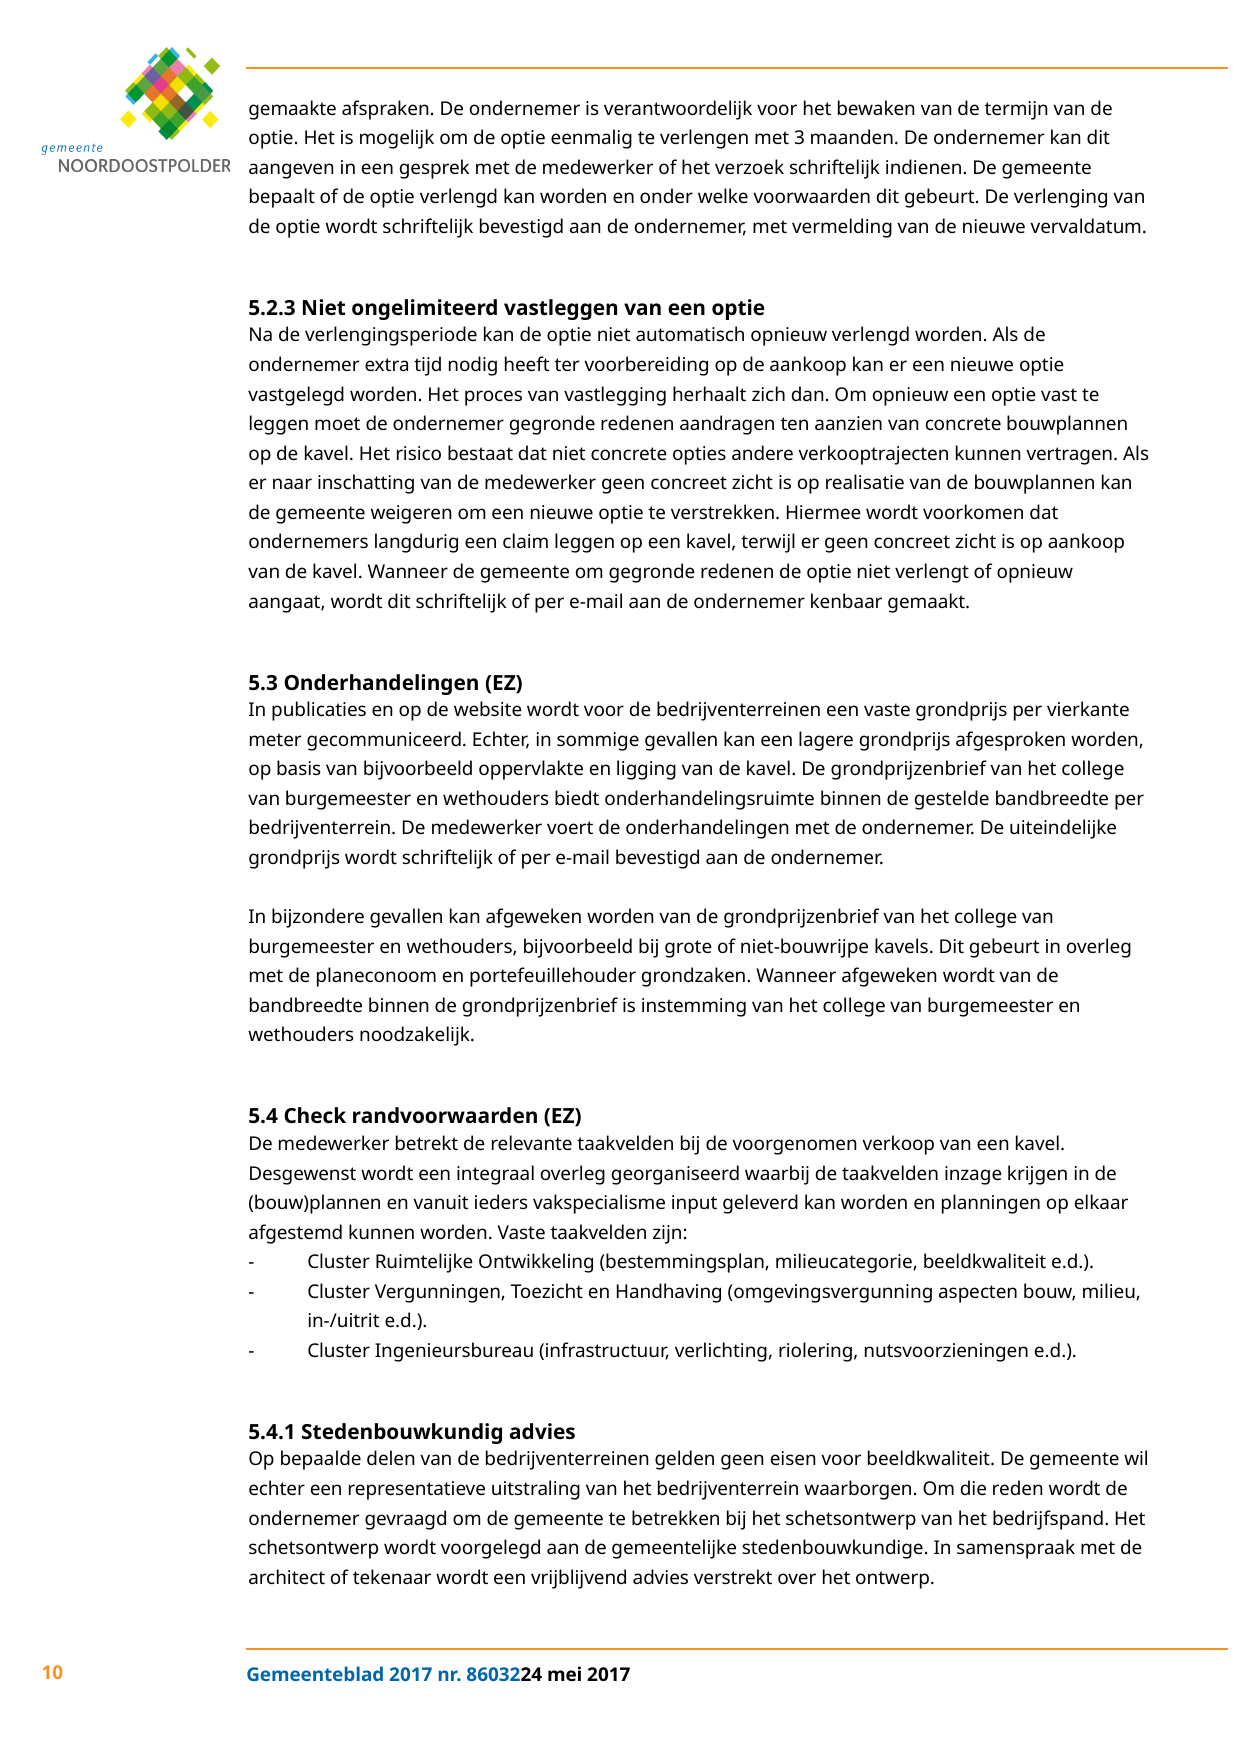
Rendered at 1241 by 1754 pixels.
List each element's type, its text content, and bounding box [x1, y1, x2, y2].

text gemaakte afspraken. De ondernemer is verantwoordelijk voor het bewaken van de termijn van de optie. Het is mogelijk om de optie eenmalig te verlengen met 3 maanden. De ondernemer kan dit aangeven in een gesprek met de medewerker of het verzoek schriftelijk indienen. De gemeente bepaalt of de optie verlengd kan worden en onder welke voorwaarden dit gebeurt. De verlenging van de optie wordt schriftelijk bevestigd aan de ondernemer, met vermelding van de nieuwe vervaldatum. [248, 95, 1152, 239]
text 5.2.3 Niet ongelimiteerd vastleggen van een optie [248, 293, 1152, 322]
text 5.4 Check randvoorwaarden (EZ) [248, 1102, 1152, 1130]
text 5.4.1 Stedenbouwkundig advies [248, 1417, 1152, 1446]
list Cluster Vergunningen, Toezicht en Handhaving (omgevingsvergunning aspecten bouw, milieu, in-/uitrit e.d.). [248, 1278, 1152, 1333]
text Na de verlengingsperiode kan de optie niet automatisch opnieuw verlengd worden. Als de ondernemer extra tijd nodig heeft ter voorbereiding op de aankoop kan er een nieuwe optie vastgelegd worden. Het proces van vastlegging herhaalt zich dan. Om opnieuw een optie vast te leggen moet de ondernemer gegronde redenen aandragen ten aanzien van concrete bouwplannen op de kavel. Het risico bestaat dat niet concrete opties andere verkooptrajecten kunnen vertragen. Als er naar inschatting van de medewerker geen concreet zicht is op realisatie van de bouwplannen kan de gemeente weigeren om een nieuwe optie te verstrekken. Hiermee wordt voorkomen dat ondernemers langdurig een claim leggen op een kavel, terwijl er geen concreet zicht is op aankoop van de kavel. Wanneer de gemeente om gegronde redenen de optie niet verlengt of opnieuw aangaat, wordt dit schriftelijk of per e-mail aan de ondernemer kenbaar gemaakt. [248, 322, 1152, 613]
list Cluster Ingenieursbureau (infrastructuur, verlichting, riolering, nutsvoorzieningen e.d.). [248, 1337, 1152, 1363]
picture [41, 47, 231, 172]
text Op bepaalde delen van de bedrijventerreinen gelden geen eisen voor beeldkwaliteit. De gemeente wil echter een representatieve uitstraling van het bedrijventerrein waarborgen. Om die reden wordt de ondernemer gevraagd om de gemeente te betrekken bij het schetsontwerp van het bedrijfspand. Het schetsontwerp wordt voorgelegd aan de gemeentelijke stedenbouwkundige. In samenspraak met de architect of tekenaar wordt een vrijblijvend advies verstrekt over het ontwerp. [248, 1446, 1152, 1590]
text In publicaties en op de website wordt voor de bedrijventerreinen een vaste grondprijs per vierkante meter gecommuniceerd. Echter, in sommige gevallen kan een lagere grondprijs afgesproken worden, op basis van bijvoorbeeld oppervlakte en ligging van de kavel. De grondprijzenbrief van het college van burgemeester en wethouders biedt onderhandelingsruimte binnen de gestelde bandbreedte per bedrijventerrein. De medewerker voert de onderhandelingen met de ondernemer. De uiteindelijke grondprijs wordt schriftelijk of per e-mail bevestigd aan de ondernemer. [248, 696, 1152, 870]
text 5.3 Onderhandelingen (EZ) [248, 668, 1152, 696]
text In bijzondere gevallen kan afgeweken worden van de grondprijzenbrief van het college van burgemeester en wethouders, bijvoorbeeld bij grote of niet-bouwrijpe kavels. Dit gebeurt in overleg met de planeconoom en portefeuillehouder grondzaken. Wanneer afgeweken wordt van de bandbreedte binnen de grondprijzenbrief is instemming van het college van burgemeester en wethouders noodzakelijk. [248, 903, 1152, 1047]
list Cluster Ruimtelijke Ontwikkeling (bestemmingsplan, milieucategorie, beeldkwaliteit e.d.). [248, 1248, 1152, 1274]
text De medewerker betrekt de relevante taakvelden bij de voorgenomen verkoop van een kavel. Desgewenst wordt een integraal overleg georganiseerd waarbij de taakvelden inzage krijgen in de (bouw)plannen en vanuit ieders vakspecialisme input geleverd kan worden en planningen op elkaar afgestemd kunnen worden. Vaste taakvelden zijn: [248, 1130, 1152, 1244]
